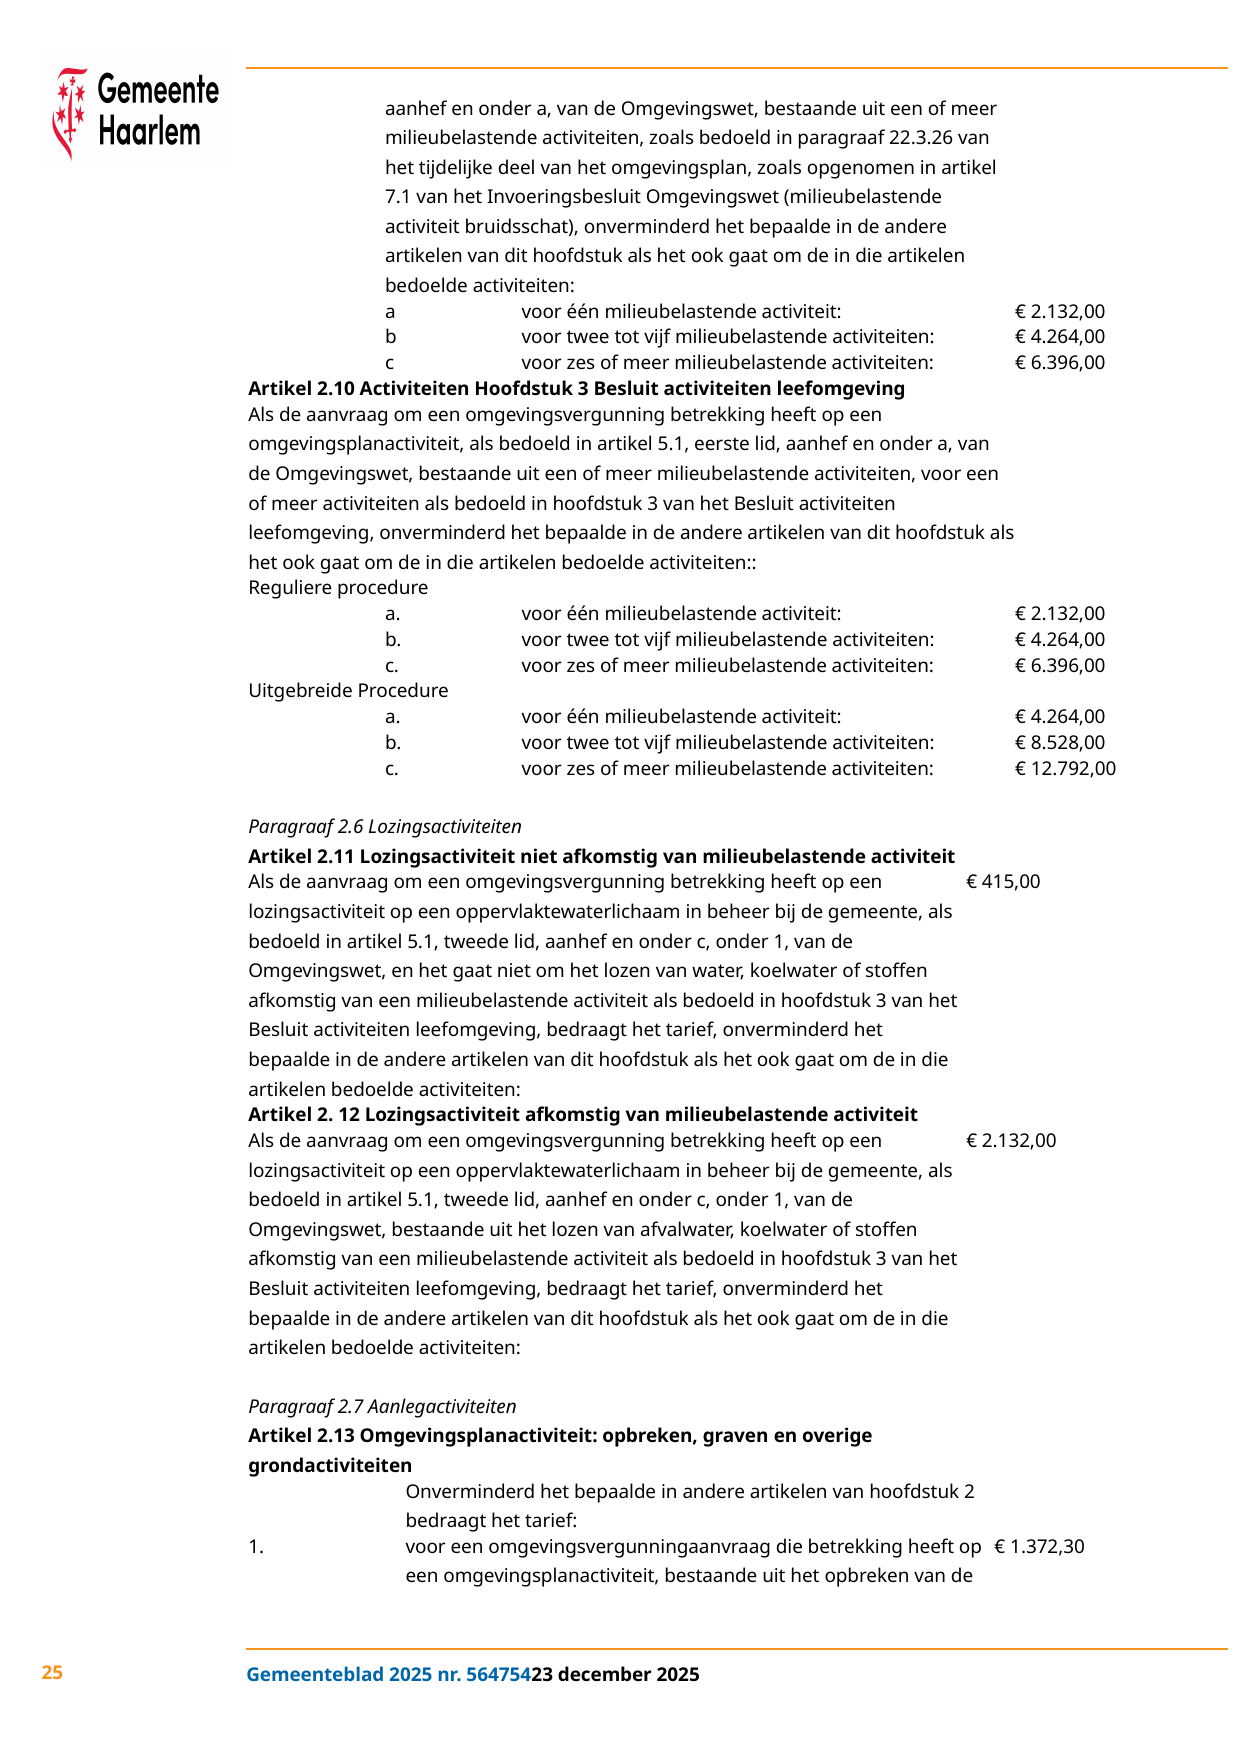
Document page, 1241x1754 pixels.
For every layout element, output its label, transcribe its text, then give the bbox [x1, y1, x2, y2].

table_cell [1015, 678, 1152, 703]
table_cell [248, 350, 385, 375]
table_cell c [385, 350, 521, 375]
table_cell voor één milieubelastende activiteit: [521, 703, 1015, 729]
table_cell 1. [248, 1533, 405, 1588]
table_cell Als de aanvraag om een omgevingsvergunning betrekking heeft op een lozingsactiviteit op een oppervlaktewaterlichaam in beheer bij de gemeente, als bedoeld in artikel 5.1, tweede lid, aanhef en onder c, onder 1, van de Omgevingswet, bestaande uit het lozen van afvalwater, koelwater of stoffen afkomstig van een milieubelastende activiteit als bedoeld in hoofdstuk 3 van het Besluit activiteiten leefomgeving, bedraagt het tarief, onverminderd het bepaalde in de andere artikelen van dit hoofdstuk als het ook gaat om de in die artikelen bedoelde activiteiten: [248, 1127, 966, 1360]
table_cell Uitgebreide Procedure [248, 678, 1015, 703]
table_cell a [385, 298, 521, 324]
picture [41, 47, 231, 172]
table_cell Als de aanvraag om een omgevingsvergunning betrekking heeft op een omgevingsplanactiviteit, als bedoeld in artikel 5.1, eerste lid, aanhef en onder a, van de Omgevingswet, bestaande uit een of meer milieubelastende activiteiten, voor een of meer activiteiten als bedoeld in hoofdstuk 3 van het Besluit activiteiten leefomgeving, onverminderd het bepaalde in de andere artikelen van dit hoofdstuk als het ook gaat om de in die artikelen bedoelde activiteiten:: [248, 401, 1015, 574]
table_header [994, 1423, 1152, 1478]
table_cell [248, 652, 385, 677]
table_cell Artikel 2. 12 Lozingsactiviteit afkomstig van milieubelastende activiteit [248, 1101, 966, 1127]
table_cell € 4.264,00 [1015, 324, 1152, 349]
table_cell aanhef en onder a, van de Omgevingswet, bestaande uit een of meer milieubelastende activiteiten, zoals bedoeld in paragraaf 22.3.26 van het tijdelijke deel van het omgevingsplan, zoals opgenomen in artikel 7.1 van het Invoeringsbesluit Omgevingswet (milieubelastende activiteit bruidsschat), onverminderd het bepaalde in de andere artikelen van dit hoofdstuk als het ook gaat om de in die artikelen bedoelde activiteiten: [385, 95, 1015, 298]
table_cell [248, 626, 385, 652]
table_cell voor twee tot vijf milieubelastende activiteiten: [521, 324, 1015, 349]
table_cell voor één milieubelastende activiteit: [521, 600, 1015, 626]
table_header [966, 843, 1152, 869]
table_cell [1015, 575, 1152, 600]
table_cell a. [385, 703, 521, 729]
table_header Artikel 2.13 Omgevingsplanactiviteit: opbreken, graven en overige grondactiviteiten [248, 1423, 994, 1478]
table_cell b. [385, 729, 521, 755]
table_cell voor één milieubelastende activiteit: [521, 298, 1015, 324]
table_cell Onverminderd het bepaalde in andere artikelen van hoofdstuk 2 bedraagt het tarief: [405, 1478, 994, 1533]
table_cell voor zes of meer milieubelastende activiteiten: [521, 755, 1015, 780]
table_cell [1015, 401, 1152, 574]
table_cell [248, 703, 385, 729]
table_cell € 415,00 [966, 869, 1152, 1101]
table_cell € 4.264,00 [1015, 703, 1152, 729]
table_cell Reguliere procedure [248, 575, 1015, 600]
table_cell [966, 1101, 1152, 1127]
table_cell [248, 600, 385, 626]
table_cell € 6.396,00 [1015, 350, 1152, 375]
table_cell voor twee tot vijf milieubelastende activiteiten: [521, 729, 1015, 755]
table_cell a. [385, 600, 521, 626]
table_cell [1015, 375, 1152, 401]
table_cell [248, 324, 385, 349]
table_cell [994, 1478, 1152, 1533]
table_cell [248, 1478, 405, 1533]
table_cell [248, 755, 385, 780]
table_cell € 12.792,00 [1015, 755, 1152, 780]
table_cell € 8.528,00 [1015, 729, 1152, 755]
table_cell € 2.132,00 [966, 1127, 1152, 1360]
table_cell € 2.132,00 [1015, 600, 1152, 626]
table_cell voor twee tot vijf milieubelastende activiteiten: [521, 626, 1015, 652]
table_cell voor zes of meer milieubelastende activiteiten: [521, 652, 1015, 677]
table_cell [248, 95, 385, 298]
table_cell b [385, 324, 521, 349]
table_cell [248, 729, 385, 755]
table_cell c. [385, 652, 521, 677]
table_cell € 4.264,00 [1015, 626, 1152, 652]
table_cell Als de aanvraag om een omgevingsvergunning betrekking heeft op een lozingsactiviteit op een oppervlaktewaterlichaam in beheer bij de gemeente, als bedoeld in artikel 5.1, tweede lid, aanhef en onder c, onder 1, van de Omgevingswet, en het gaat niet om het lozen van water, koelwater of stoffen afkomstig van een milieubelastende activiteit als bedoeld in hoofdstuk 3 van het Besluit activiteiten leefomgeving, bedraagt het tarief, onverminderd het bepaalde in de andere artikelen van dit hoofdstuk als het ook gaat om de in die artikelen bedoelde activiteiten: [248, 869, 966, 1101]
table_cell voor een omgevingsvergunningaanvraag die betrekking heeft op een omgevingsplanactiviteit, bestaande uit het opbreken van de [405, 1533, 994, 1588]
table_cell Artikel 2.10 Activiteiten Hoofdstuk 3 Besluit activiteiten leefomgeving [248, 375, 1015, 401]
text Paragraaf 2.7 Aanlegactiviteiten [248, 1393, 1152, 1418]
table_cell voor zes of meer milieubelastende activiteiten: [521, 350, 1015, 375]
table_cell € 1.372,30 [994, 1533, 1152, 1588]
table_cell c. [385, 755, 521, 780]
text Paragraaf 2.6 Lozingsactiviteiten [248, 813, 1152, 839]
table_cell € 2.132,00 [1015, 298, 1152, 324]
table_cell [248, 298, 385, 324]
table_cell € 6.396,00 [1015, 652, 1152, 677]
table_cell [1015, 95, 1152, 298]
table_cell b. [385, 626, 521, 652]
table_header Artikel 2.11 Lozingsactiviteit niet afkomstig van milieubelastende activiteit [248, 843, 966, 869]
